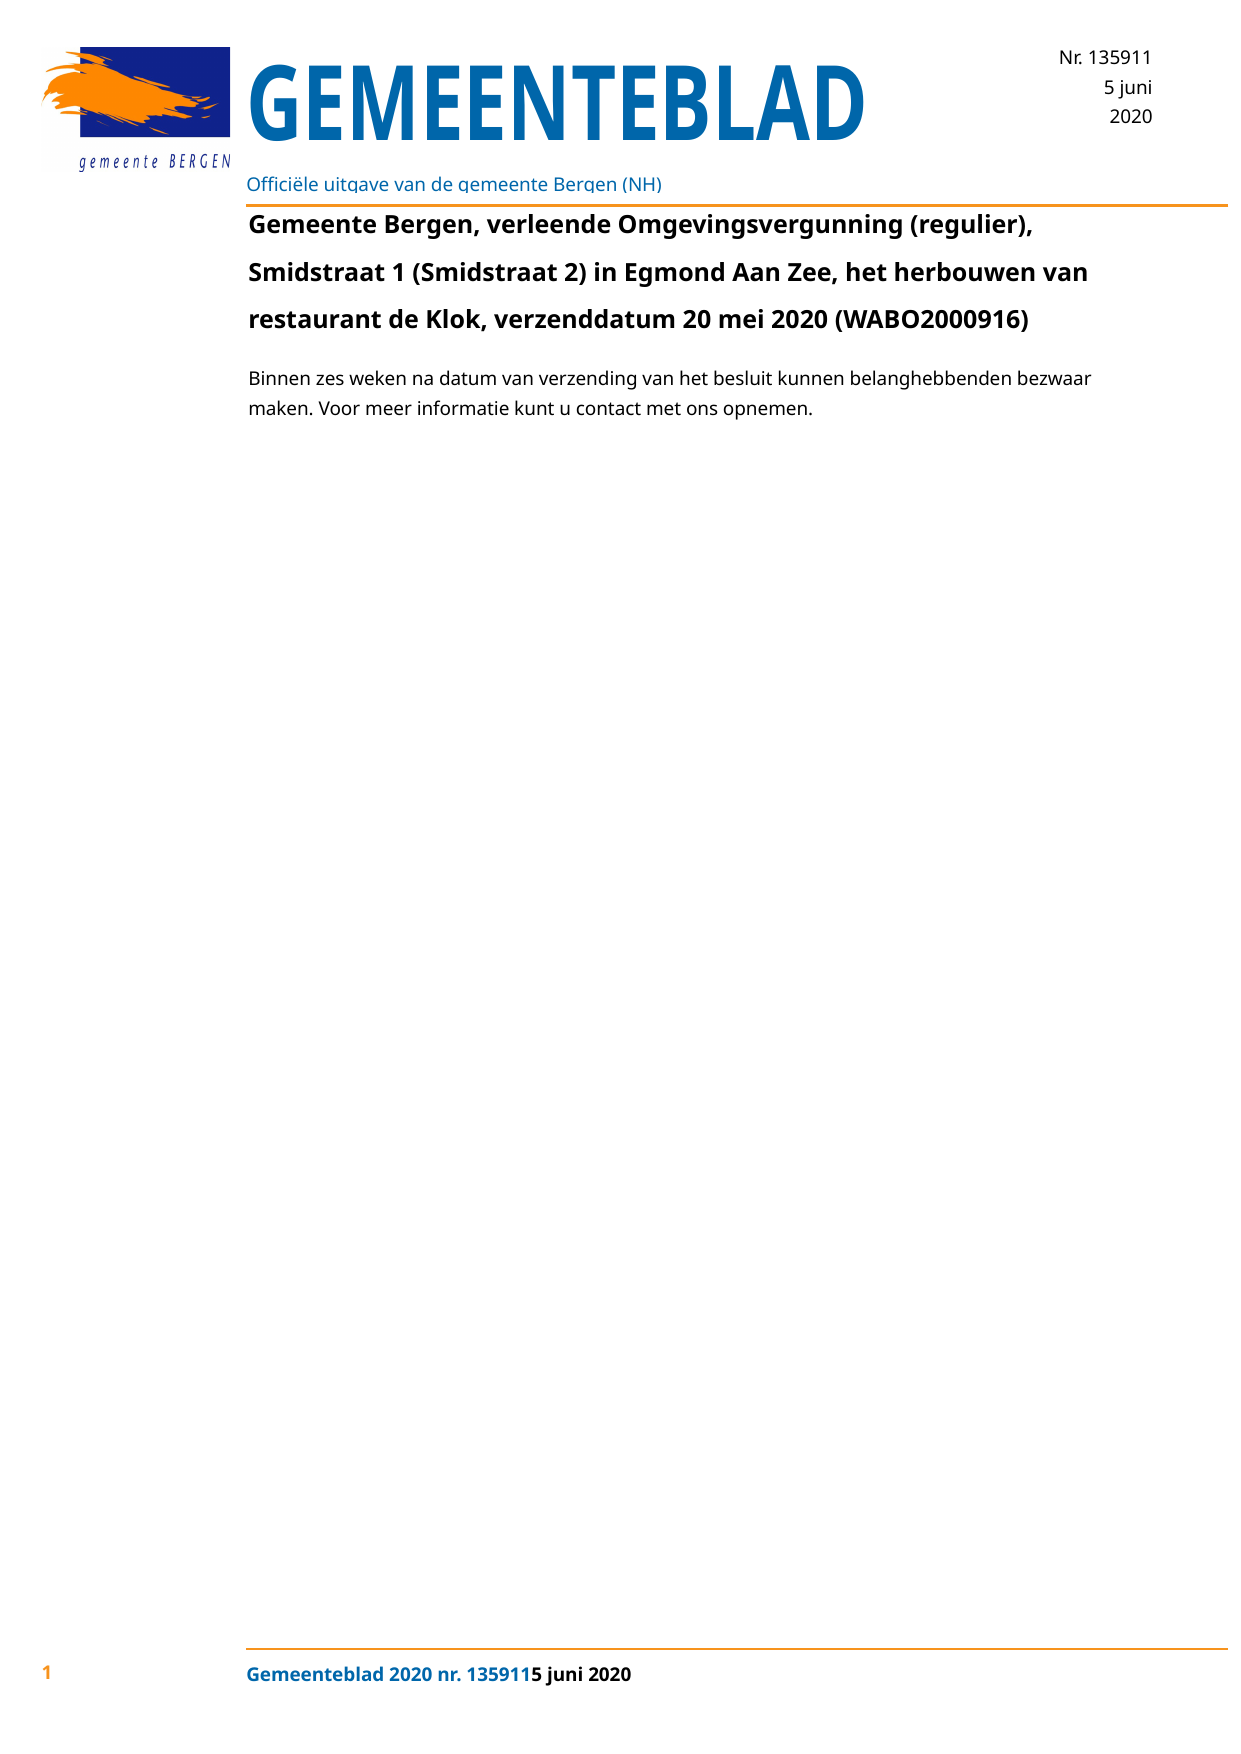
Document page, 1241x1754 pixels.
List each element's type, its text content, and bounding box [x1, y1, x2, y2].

text Gemeente Bergen, verleende Omgevingsvergunning (regulier), Smidstraat 1 (Smidstraat 2) in Egmond Aan Zee, het herbouwen van restaurant de Klok, verzenddatum 20 mei 2020 (WABO2000916) [248, 207, 1152, 336]
picture [41, 47, 231, 172]
text Binnen zes weken na datum van verzending van het besluit kunnen belanghebbenden bezwaar maken. Voor meer informatie kunt u contact met ons opnemen. [248, 366, 1152, 421]
